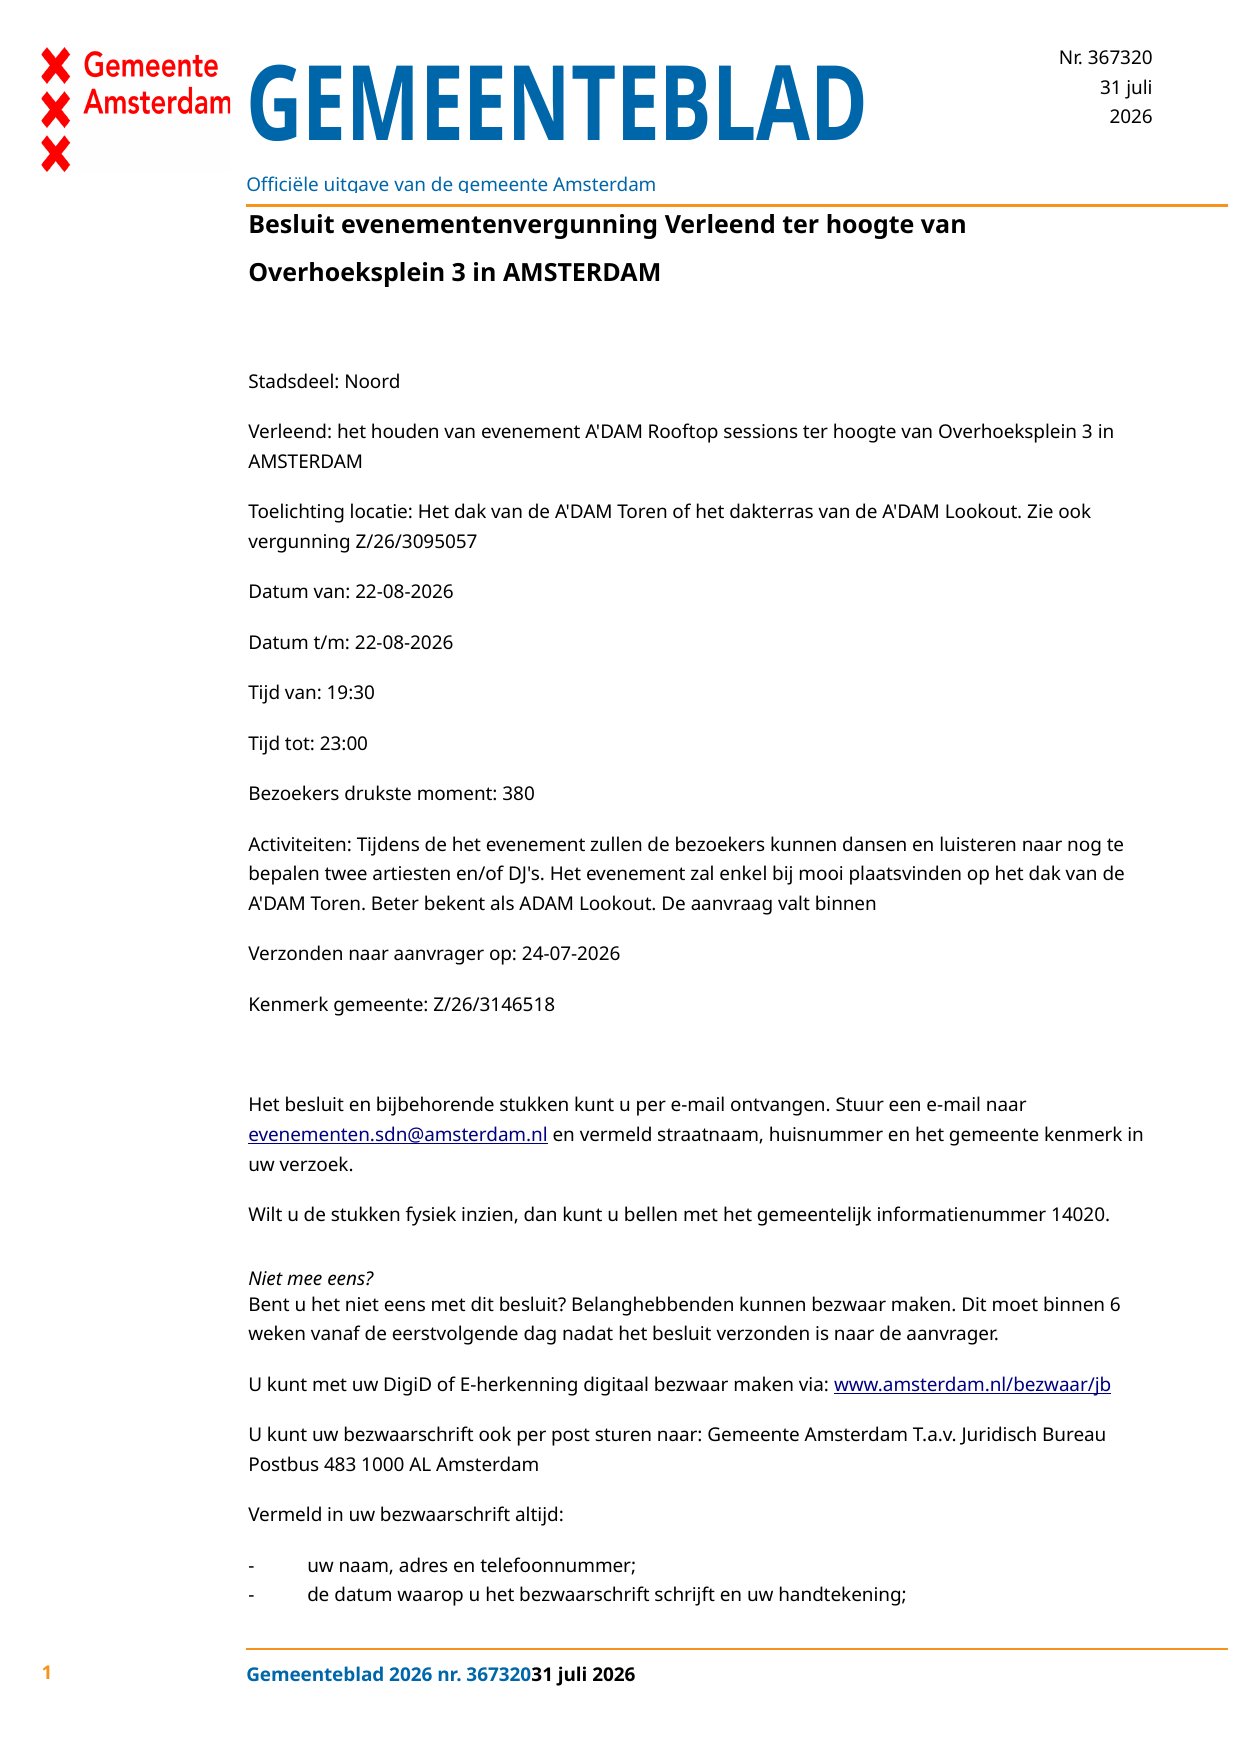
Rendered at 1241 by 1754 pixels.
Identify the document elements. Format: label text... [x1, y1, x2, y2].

text Tijd tot: 23:00 [248, 730, 1152, 756]
text U kunt uw bezwaarschrift ook per post sturen naar: Gemeente Amsterdam T.a.v. Juridisch Bureau Postbus 483 1000 AL Amsterdam [248, 1421, 1152, 1477]
text Kenmerk gemeente: Z/26/3146518 [248, 991, 1152, 1017]
text Besluit evenementenvergunning Verleend ter hoogte van Overhoeksplein 3 in AMSTERDAM [248, 207, 1152, 288]
text Datum van: 22-08-2026 [248, 579, 1152, 604]
text Vermeld in uw bezwaarschrift altijd: [248, 1501, 1152, 1527]
list de datum waarop u het bezwaarschrift schrijft en uw handtekening; [248, 1581, 1152, 1607]
text Wilt u de stukken fysiek inzien, dan kunt u bellen met het gemeentelijk informatienummer 14020. [248, 1201, 1152, 1227]
text Toelichting locatie: Het dak van de A'DAM Toren of het dakterras van de A'DAM Lookout. Zie ook vergunning Z/26/3095057 [248, 499, 1152, 554]
text Bent u het niet eens met dit besluit? Belanghebbenden kunnen bezwaar maken. Dit moet binnen 6 weken vanaf de eerstvolgende dag nadat het besluit verzonden is naar de aanvrager. [248, 1291, 1152, 1346]
list uw naam, adres en telefoonnummer; [248, 1552, 1152, 1577]
text Tijd van: 19:30 [248, 679, 1152, 705]
text U kunt met uw DigiD of E-herkenning digitaal bezwaar maken via: www.amsterdam.nl/bezwaar/jb [248, 1371, 1152, 1397]
text Niet mee eens? [248, 1265, 1152, 1291]
text Datum t/m: 22-08-2026 [248, 629, 1152, 655]
text Het besluit en bijbehorende stukken kunt u per e-mail ontvangen. Stuur een e-mail naar evenementen.sdn@amsterdam.nl en vermeld straatnaam, huisnummer en het gemeente kenmerk in uw verzoek. [248, 1092, 1152, 1177]
picture [41, 47, 231, 172]
text Verzonden naar aanvrager op: 24-07-2026 [248, 940, 1152, 966]
text Bezoekers drukste moment: 380 [248, 780, 1152, 806]
text Verleend: het houden van evenement A'DAM Rooftop sessions ter hoogte van Overhoeksplein 3 in AMSTERDAM [248, 419, 1152, 474]
text Stadsdeel: Noord [248, 368, 1152, 394]
text Activiteiten: Tijdens de het evenement zullen de bezoekers kunnen dansen en luisteren naar nog te bepalen twee artiesten en/of DJ's. Het evenement zal enkel bij mooi plaatsvinden op het dak van de A'DAM Toren. Beter bekent als ADAM Lookout. De aanvraag valt binnen [248, 831, 1152, 916]
